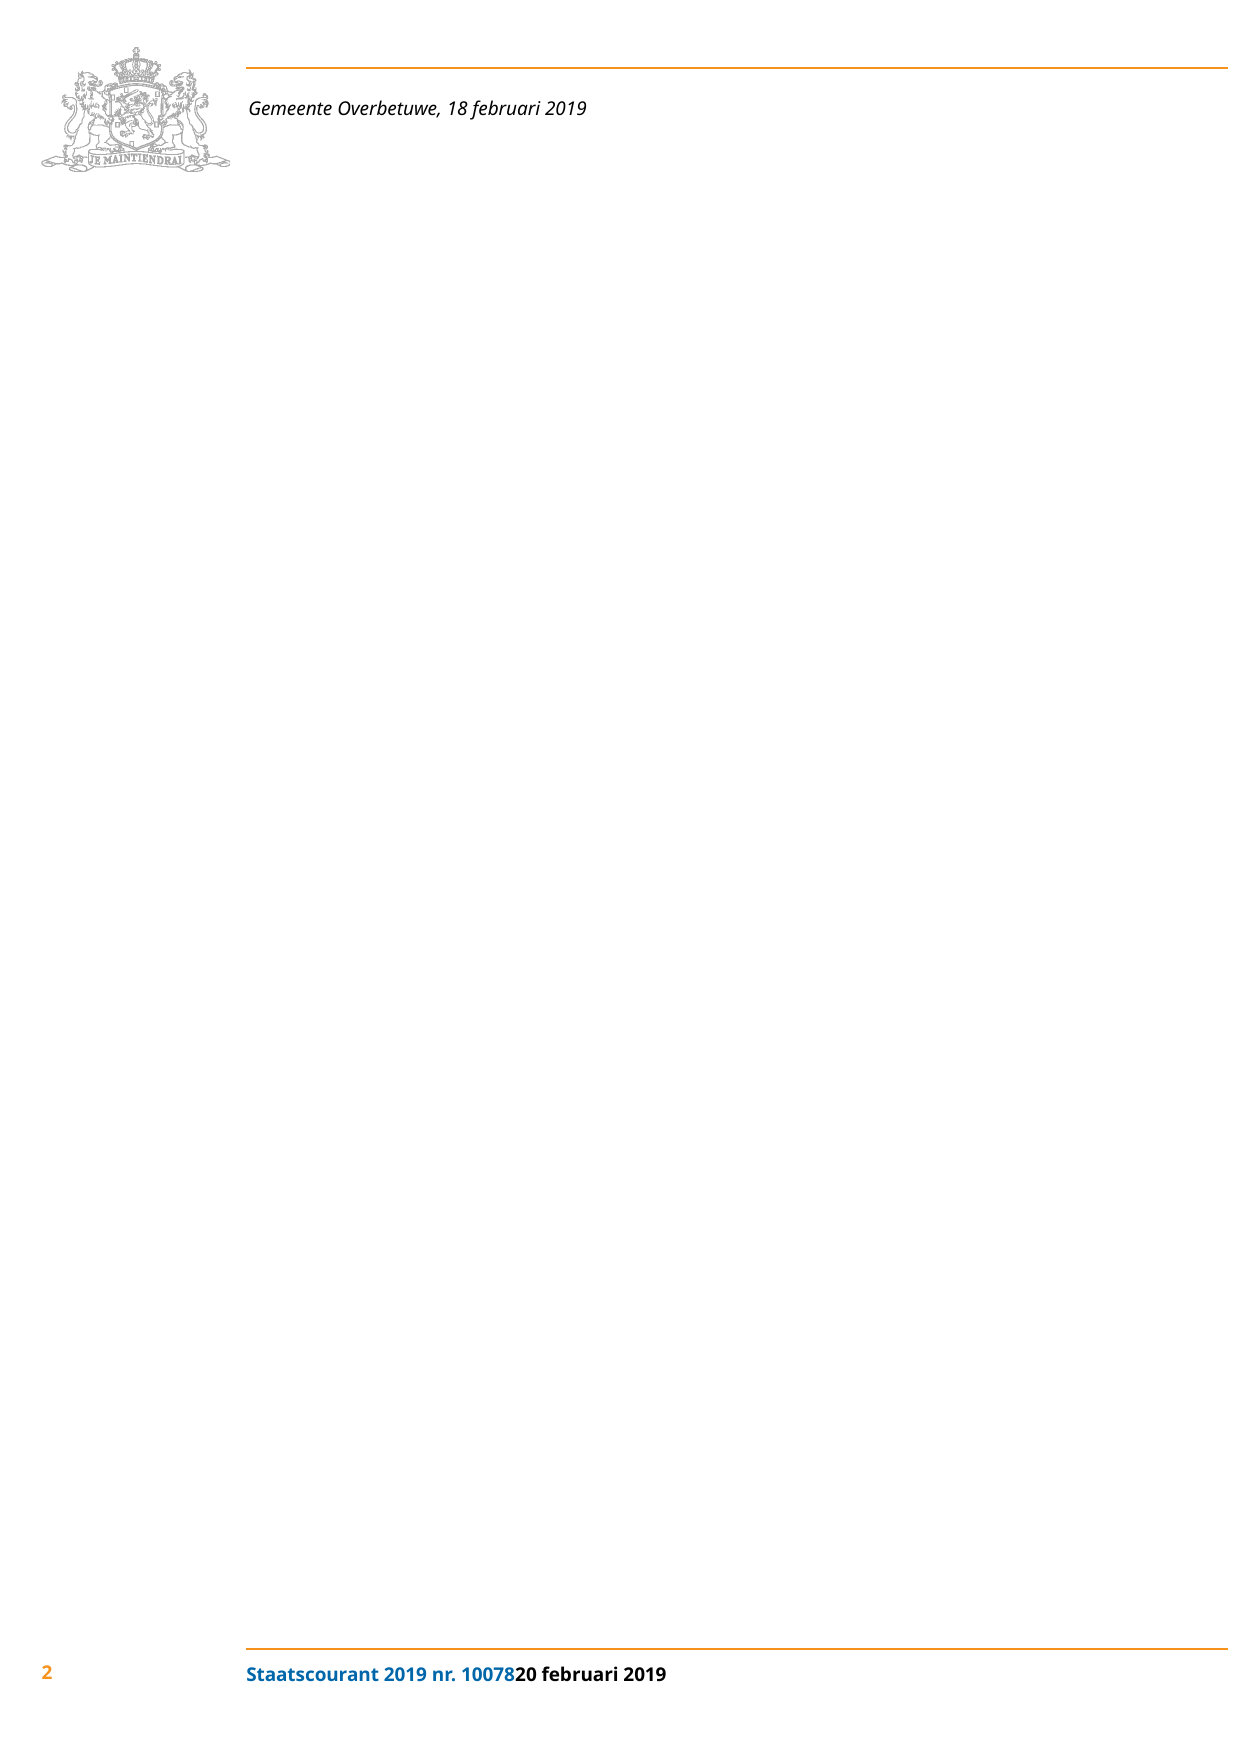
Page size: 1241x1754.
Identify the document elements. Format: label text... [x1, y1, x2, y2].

picture [41, 47, 231, 172]
text Gemeente Overbetuwe, 18 februari 2019 [248, 95, 1152, 121]
